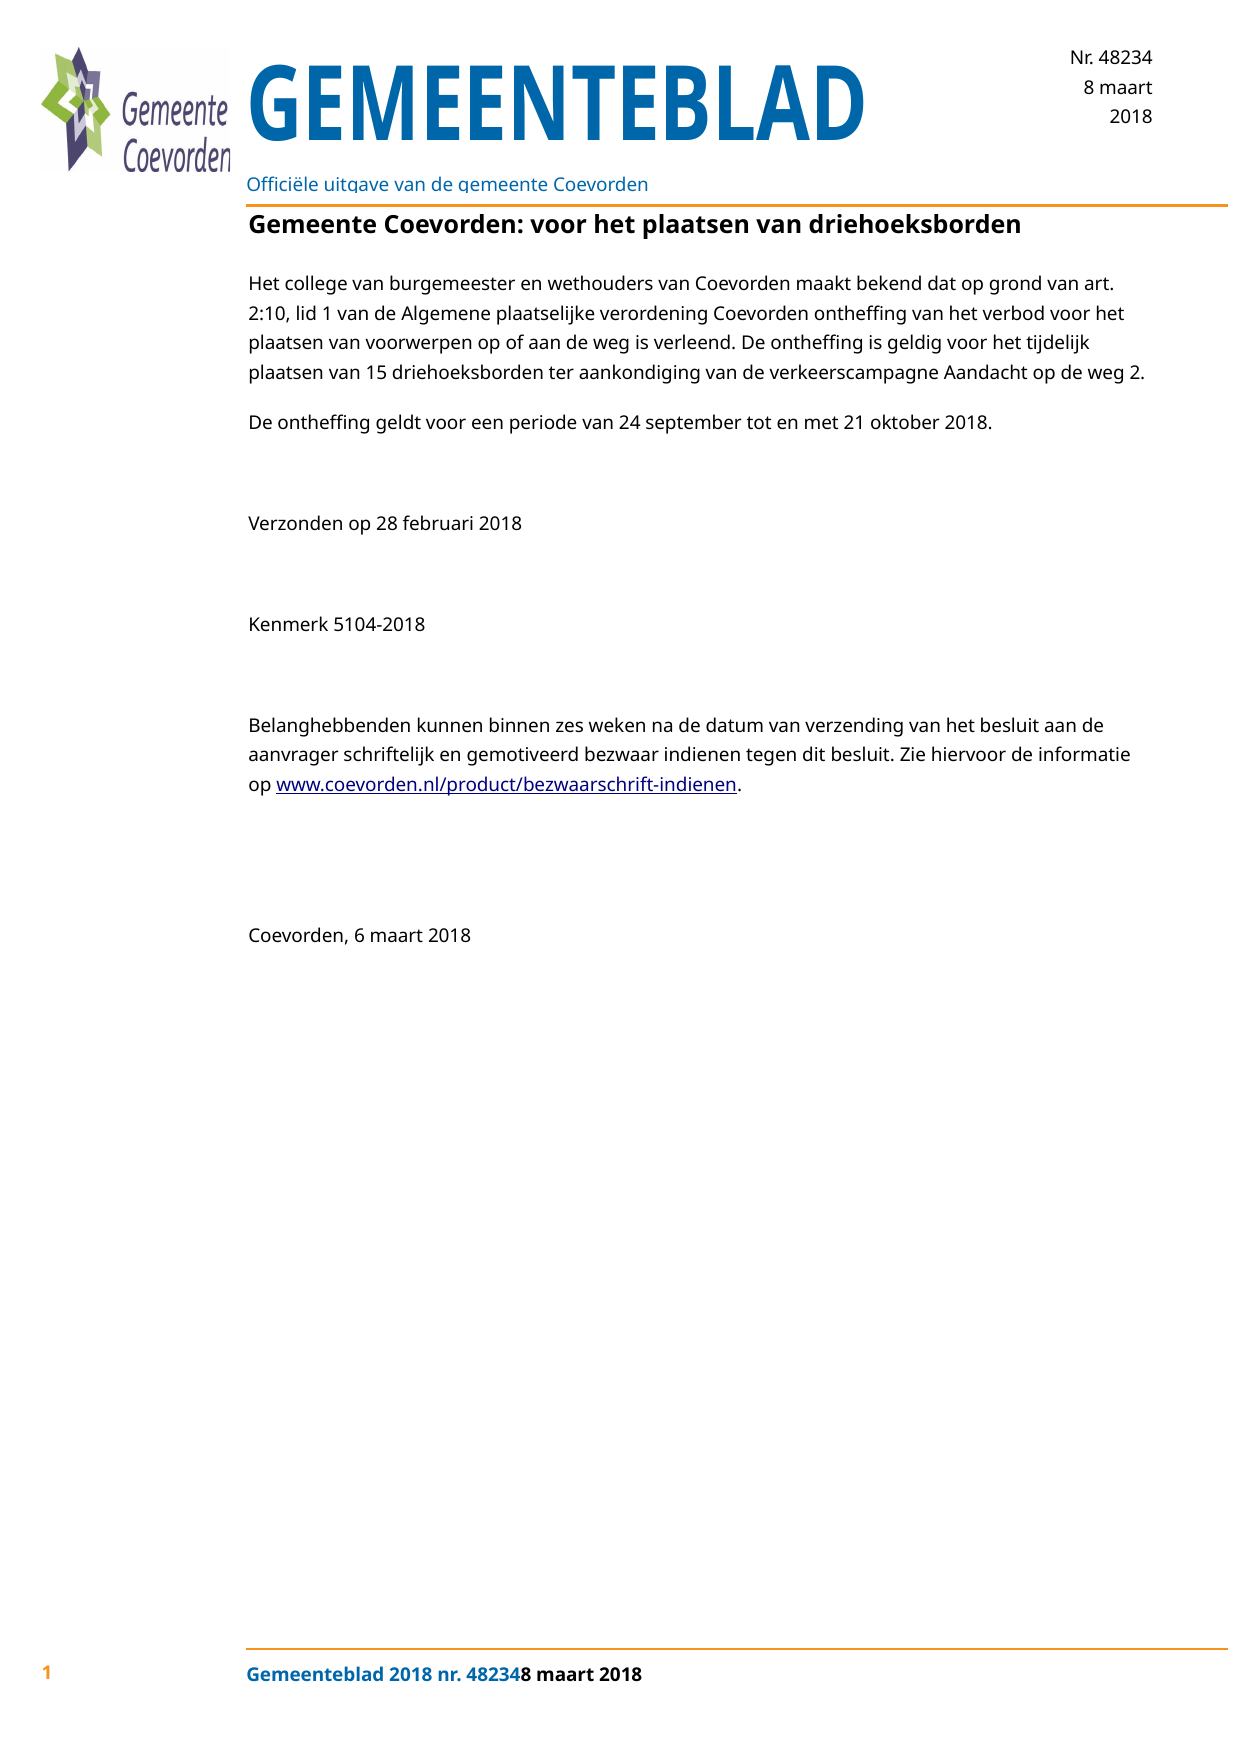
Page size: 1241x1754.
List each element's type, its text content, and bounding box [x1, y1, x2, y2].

picture [41, 47, 231, 172]
text Coevorden, 6 maart 2018 [248, 922, 1152, 948]
text Verzonden op 28 februari 2018 [248, 510, 1152, 536]
text Belanghebbenden kunnen binnen zes weken na de datum van verzending van het besluit aan de aanvrager schriftelijk en gemotiveerd bezwaar indienen tegen dit besluit. Zie hiervoor de informatie op www.coevorden.nl/product/bezwaarschrift-indienen. [248, 712, 1152, 797]
text De ontheffing geldt voor een periode van 24 september tot en met 21 oktober 2018. [248, 409, 1152, 435]
text Kenmerk 5104-2018 [248, 611, 1152, 637]
text Het college van burgemeester en wethouders van Coevorden maakt bekend dat op grond van art. 2:10, lid 1 van de Algemene plaatselijke verordening Coevorden ontheffing van het verbod voor het plaatsen van voorwerpen op of aan de weg is verleend. De ontheffing is geldig voor het tijdelijk plaatsen van 15 driehoeksborden ter aankondiging van de verkeerscampagne Aandacht op de weg 2. [248, 270, 1152, 385]
text Gemeente Coevorden: voor het plaatsen van driehoeksborden [248, 207, 1152, 241]
